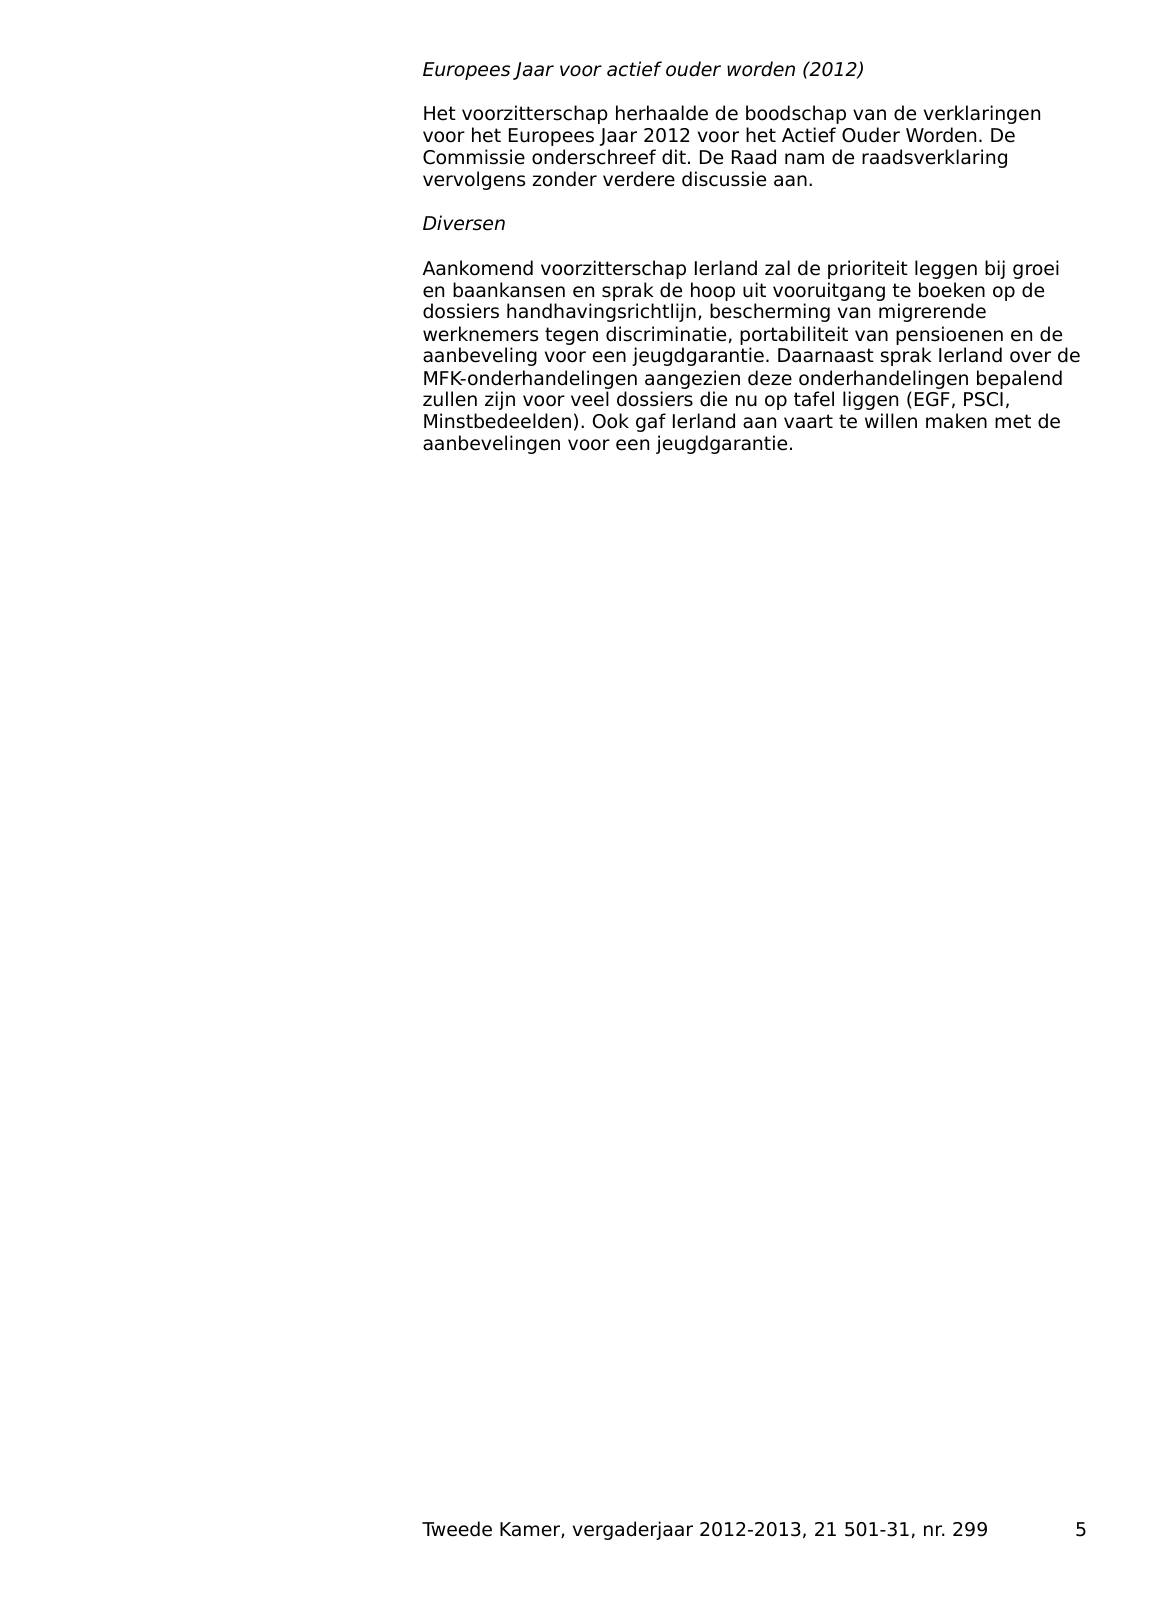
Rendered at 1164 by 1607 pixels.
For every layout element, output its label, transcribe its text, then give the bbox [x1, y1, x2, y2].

subtitle Diversen [422, 213, 1087, 235]
text Het voorzitterschap herhaalde de boodschap van de verklaringen voor het Europees Jaar 2012 voor het Actief Ouder Worden. De Commissie onderschreef dit. De Raad nam de raadsverklaring vervolgens zonder verdere discussie aan. [422, 103, 1087, 191]
text Aankomend voorzitterschap Ierland zal de prioriteit leggen bij groei en baankansen en sprak de hoop uit vooruitgang te boeken op de dossiers handhavingsrichtlijn, bescherming van migrerende werknemers tegen discriminatie, portabiliteit van pensioenen en de aanbeveling voor een jeugdgarantie. Daarnaast sprak Ierland over de MFK-onderhandelingen aangezien deze onderhandelingen bepalend zullen zijn voor veel dossiers die nu op tafel liggen (EGF, PSCI, Minstbedeelden). Ook gaf Ierland aan vaart te willen maken met de aanbevelingen voor een jeugdgarantie. [422, 257, 1087, 455]
subtitle Europees Jaar voor actief ouder worden (2012) [422, 59, 1087, 81]
